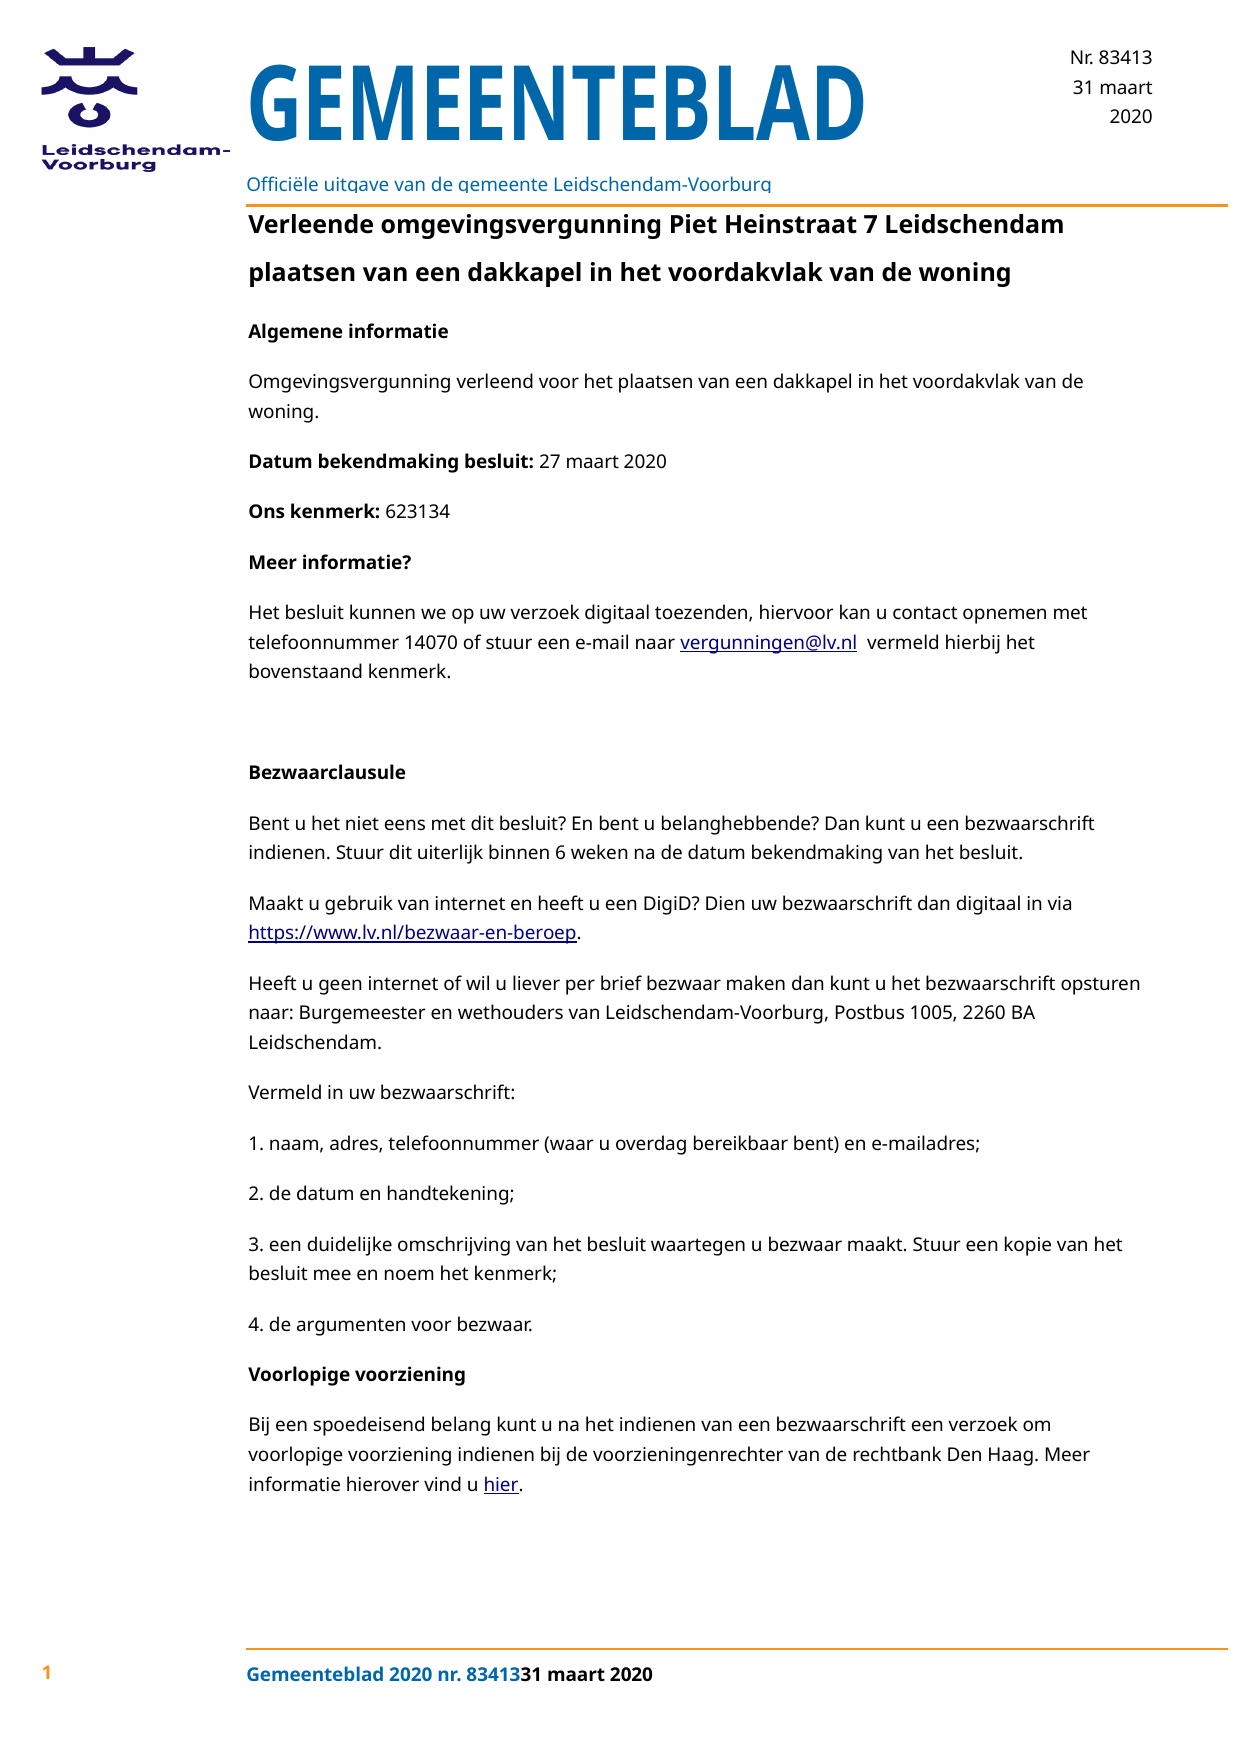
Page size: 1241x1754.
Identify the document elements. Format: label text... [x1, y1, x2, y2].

text Verleende omgevingsvergunning Piet Heinstraat 7 Leidschendam plaatsen van een dakkapel in het voordakvlak van de woning [248, 207, 1152, 288]
text Het besluit kunnen we op uw verzoek digitaal toezenden, hiervoor kan u contact opnemen met telefoonnummer 14070 of stuur een e-mail naar vergunningen@lv.nl vermeld hierbij het bovenstaand kenmerk. [248, 599, 1152, 684]
text Voorlopige voorziening [248, 1361, 1152, 1387]
text 1. naam, adres, telefoonnummer (waar u overdag bereikbaar bent) en e-mailadres; [248, 1130, 1152, 1156]
text 3. een duidelijke omschrijving van het besluit waartegen u bezwaar maakt. Stuur een kopie van het besluit mee en noem het kenmerk; [248, 1231, 1152, 1286]
text Meer informatie? [248, 549, 1152, 575]
text Omgevingsvergunning verleend voor het plaatsen van een dakkapel in het voordakvlak van de woning. [248, 368, 1152, 424]
text Maakt u gebruik van internet en heeft u een DigiD? Dien uw bezwaarschrift dan digitaal in via https://www.lv.nl/bezwaar-en-beroep. [248, 890, 1152, 945]
text Bent u het niet eens met dit besluit? En bent u belanghebbende? Dan kunt u een bezwaarschrift indienen. Stuur dit uiterlijk binnen 6 weken na de datum bekendmaking van het besluit. [248, 810, 1152, 865]
text Vermeld in uw bezwaarschrift: [248, 1079, 1152, 1105]
text Heeft u geen internet of wil u liever per brief bezwaar maken dan kunt u het bezwaarschrift opsturen naar: Burgemeester en wethouders van Leidschendam-Voorburg, Postbus 1005, 2260 BA Leidschendam. [248, 970, 1152, 1055]
text 4. de argumenten voor bezwaar. [248, 1311, 1152, 1337]
text Bezwaarclausule [248, 759, 1152, 785]
text Datum bekendmaking besluit: 27 maart 2020 [248, 448, 1152, 474]
text Bij een spoedeisend belang kunt u na het indienen van een bezwaarschrift een verzoek om voorlopige voorziening indienen bij de voorzieningenrechter van de rechtbank Den Haag. Meer informatie hierover vind u hier. [248, 1412, 1152, 1497]
picture [41, 47, 231, 172]
text 2. de datum en handtekening; [248, 1180, 1152, 1206]
text Ons kenmerk: 623134 [248, 499, 1152, 524]
text Algemene informatie [248, 318, 1152, 344]
